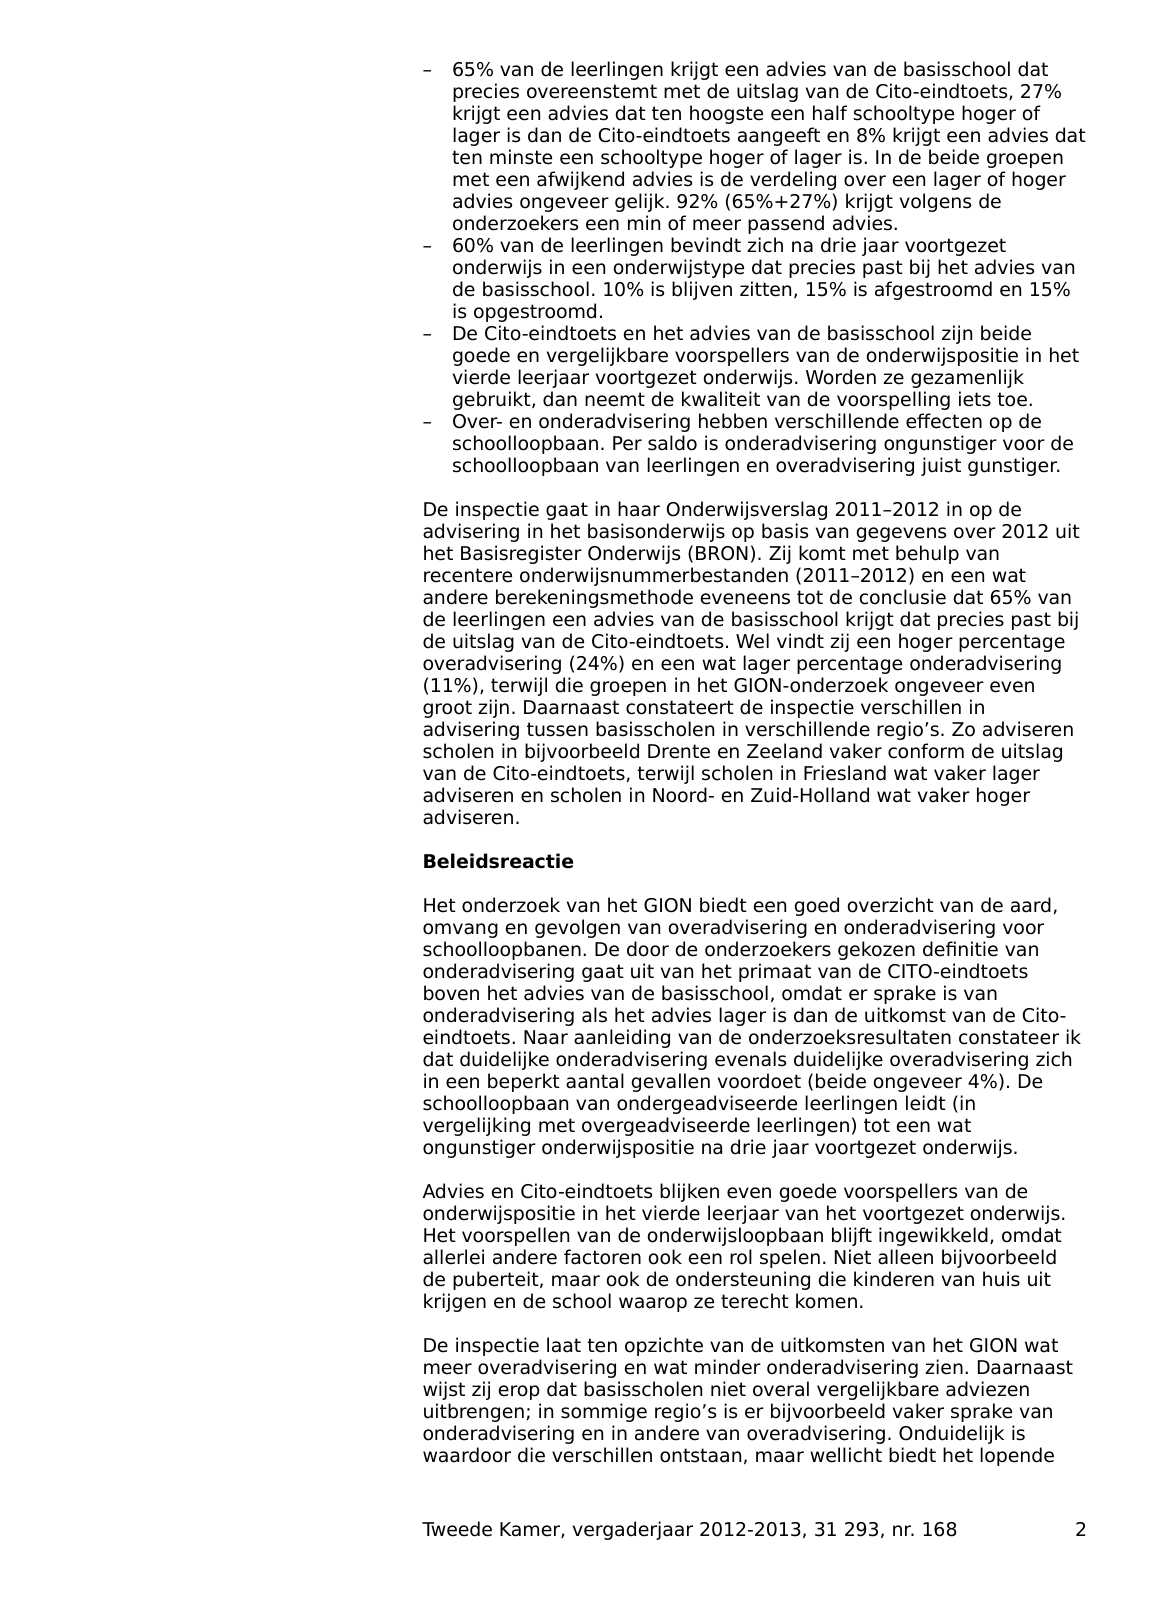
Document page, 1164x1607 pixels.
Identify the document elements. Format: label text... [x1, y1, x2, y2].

text Het onderzoek van het GION biedt een goed overzicht van de aard, omvang en gevolgen van overadvisering en onderadvisering voor schoolloopbanen. De door de onderzoekers gekozen definitie van onderadvisering gaat uit van het primaat van de CITO-eindtoets boven het advies van de basisschool, omdat er sprake is van onderadvisering als het advies lager is dan de uitkomst van de Cito-eindtoets. Naar aanleiding van de onderzoeksresultaten constateer ik dat duidelijke onderadvisering evenals duidelijke overadvisering zich in een beperkt aantal gevallen voordoet (beide ongeveer 4%). De schoolloopbaan van ondergeadviseerde leerlingen leidt (in vergelijking met overgeadviseerde leerlingen) tot een wat ongunstiger onderwijspositie na drie jaar voortgezet onderwijs. [422, 895, 1087, 1159]
text Advies en Cito-eindtoets blijken even goede voorspellers van de onderwijspositie in het vierde leerjaar van het voortgezet onderwijs. Het voorspellen van de onderwijsloopbaan blijft ingewikkeld, omdat allerlei andere factoren ook een rol spelen. Niet alleen bijvoorbeeld de puberteit, maar ook de ondersteuning die kinderen van huis uit krijgen en de school waarop ze terecht komen. [422, 1181, 1087, 1313]
text – 65% van de leerlingen krijgt een advies van de basisschool dat precies overeenstemt met de uitslag van de Cito-eindtoets, 27% krijgt een advies dat ten hoogste een half schooltype hoger of lager is dan de Cito-eindtoets aangeeft en 8% krijgt een advies dat ten minste een schooltype hoger of lager is. In de beide groepen met een afwijkend advies is de verdeling over een lager of hoger advies ongeveer gelijk. 92% (65%+27%) krijgt volgens de onderzoekers een min of meer passend advies. [422, 59, 1087, 235]
text De inspectie gaat in haar Onderwijsverslag 2011–2012 in op de advisering in het basisonderwijs op basis van gegevens over 2012 uit het Basisregister Onderwijs (BRON). Zij komt met behulp van recentere onderwijsnummerbestanden (2011–2012) en een wat andere berekeningsmethode eveneens tot de conclusie dat 65% van de leerlingen een advies van de basisschool krijgt dat precies past bij de uitslag van de Cito-eindtoets. Wel vindt zij een hoger percentage overadvisering (24%) en een wat lager percentage onderadvisering (11%), terwijl die groepen in het GION-onderzoek ongeveer even groot zijn. Daarnaast constateert de inspectie verschillen in advisering tussen basisscholen in verschillende regio’s. Zo adviseren scholen in bijvoorbeeld Drente en Zeeland vaker conform de uitslag van de Cito-eindtoets, terwijl scholen in Friesland wat vaker lager adviseren en scholen in Noord- en Zuid-Holland wat vaker hoger adviseren. [422, 499, 1087, 828]
subtitle Beleidsreactie [422, 851, 1087, 873]
text – Over- en onderadvisering hebben verschillende effecten op de schoolloopbaan. Per saldo is onderadvisering ongunstiger voor de schoolloopbaan van leerlingen en overadvisering juist gunstiger. [422, 411, 1087, 477]
text – De Cito-eindtoets en het advies van de basisschool zijn beide goede en vergelijkbare voorspellers van de onderwijspositie in het vierde leerjaar voortgezet onderwijs. Worden ze gezamenlijk gebruikt, dan neemt de kwaliteit van de voorspelling iets toe. [422, 323, 1087, 411]
text – 60% van de leerlingen bevindt zich na drie jaar voortgezet onderwijs in een onderwijstype dat precies past bij het advies van de basisschool. 10% is blijven zitten, 15% is afgestroomd en 15% is opgestroomd. [422, 235, 1087, 323]
text De inspectie laat ten opzichte van de uitkomsten van het GION wat meer overadvisering en wat minder onderadvisering zien. Daarnaast wijst zij erop dat basisscholen niet overal vergelijkbare adviezen uitbrengen; in sommige regio’s is er bijvoorbeeld vaker sprake van onderadvisering en in andere van overadvisering. Onduidelijk is waardoor die verschillen ontstaan, maar wellicht biedt het lopende [422, 1335, 1087, 1467]
